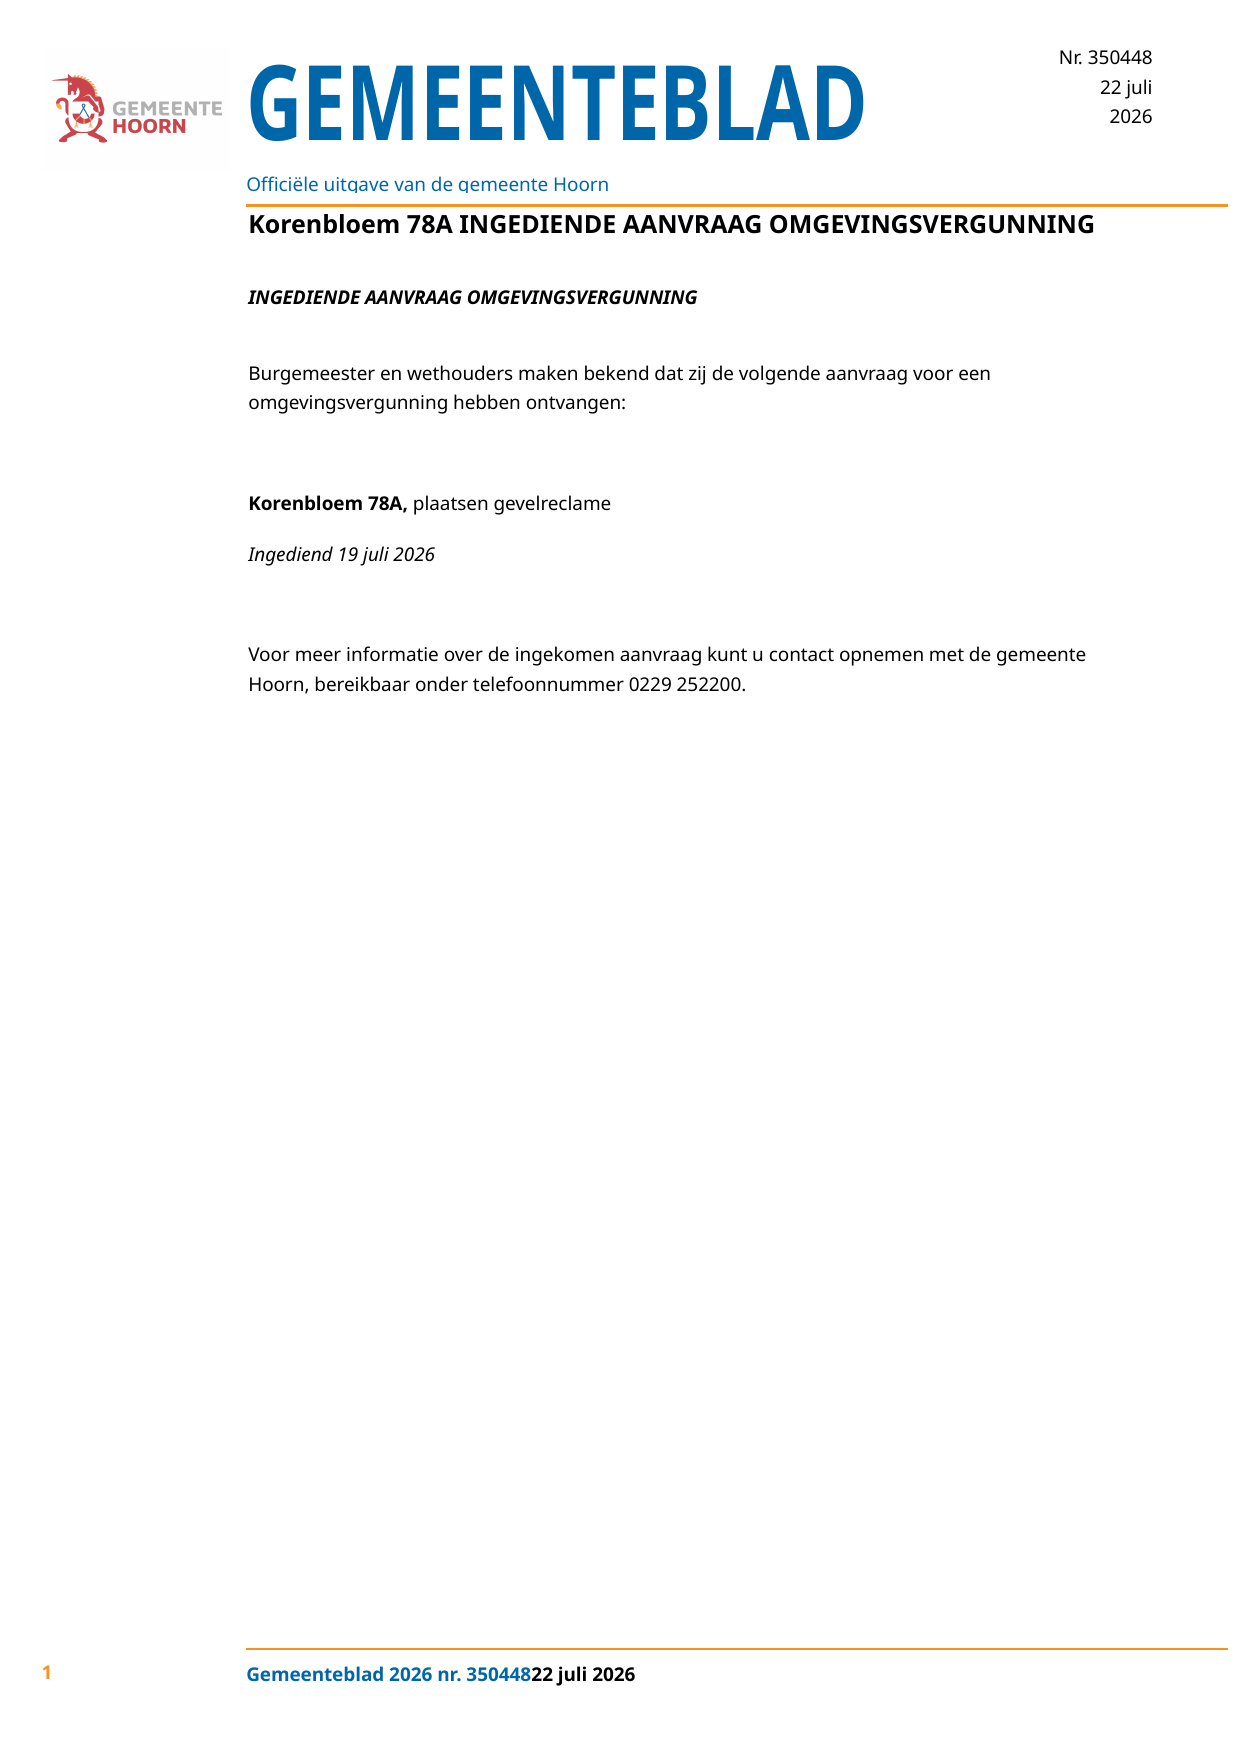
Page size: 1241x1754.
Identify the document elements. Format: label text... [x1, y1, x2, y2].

text INGEDIENDE AANVRAAG OMGEVINGSVERGUNNING [248, 284, 1152, 309]
text Burgemeester en wethouders maken bekend dat zij de volgende aanvraag voor een omgevingsvergunning hebben ontvangen: [248, 360, 1152, 415]
text Korenbloem 78A, plaatsen gevelreclame [248, 490, 1152, 516]
text Korenbloem 78A INGEDIENDE AANVRAAG OMGEVINGSVERGUNNING [248, 207, 1152, 241]
picture [41, 47, 231, 172]
text Ingediend 19 juli 2026 [248, 541, 1152, 567]
text Voor meer informatie over de ingekomen aanvraag kunt u contact opnemen met de gemeente Hoorn, bereikbaar onder telefoonnummer 0229 252200. [248, 642, 1152, 697]
